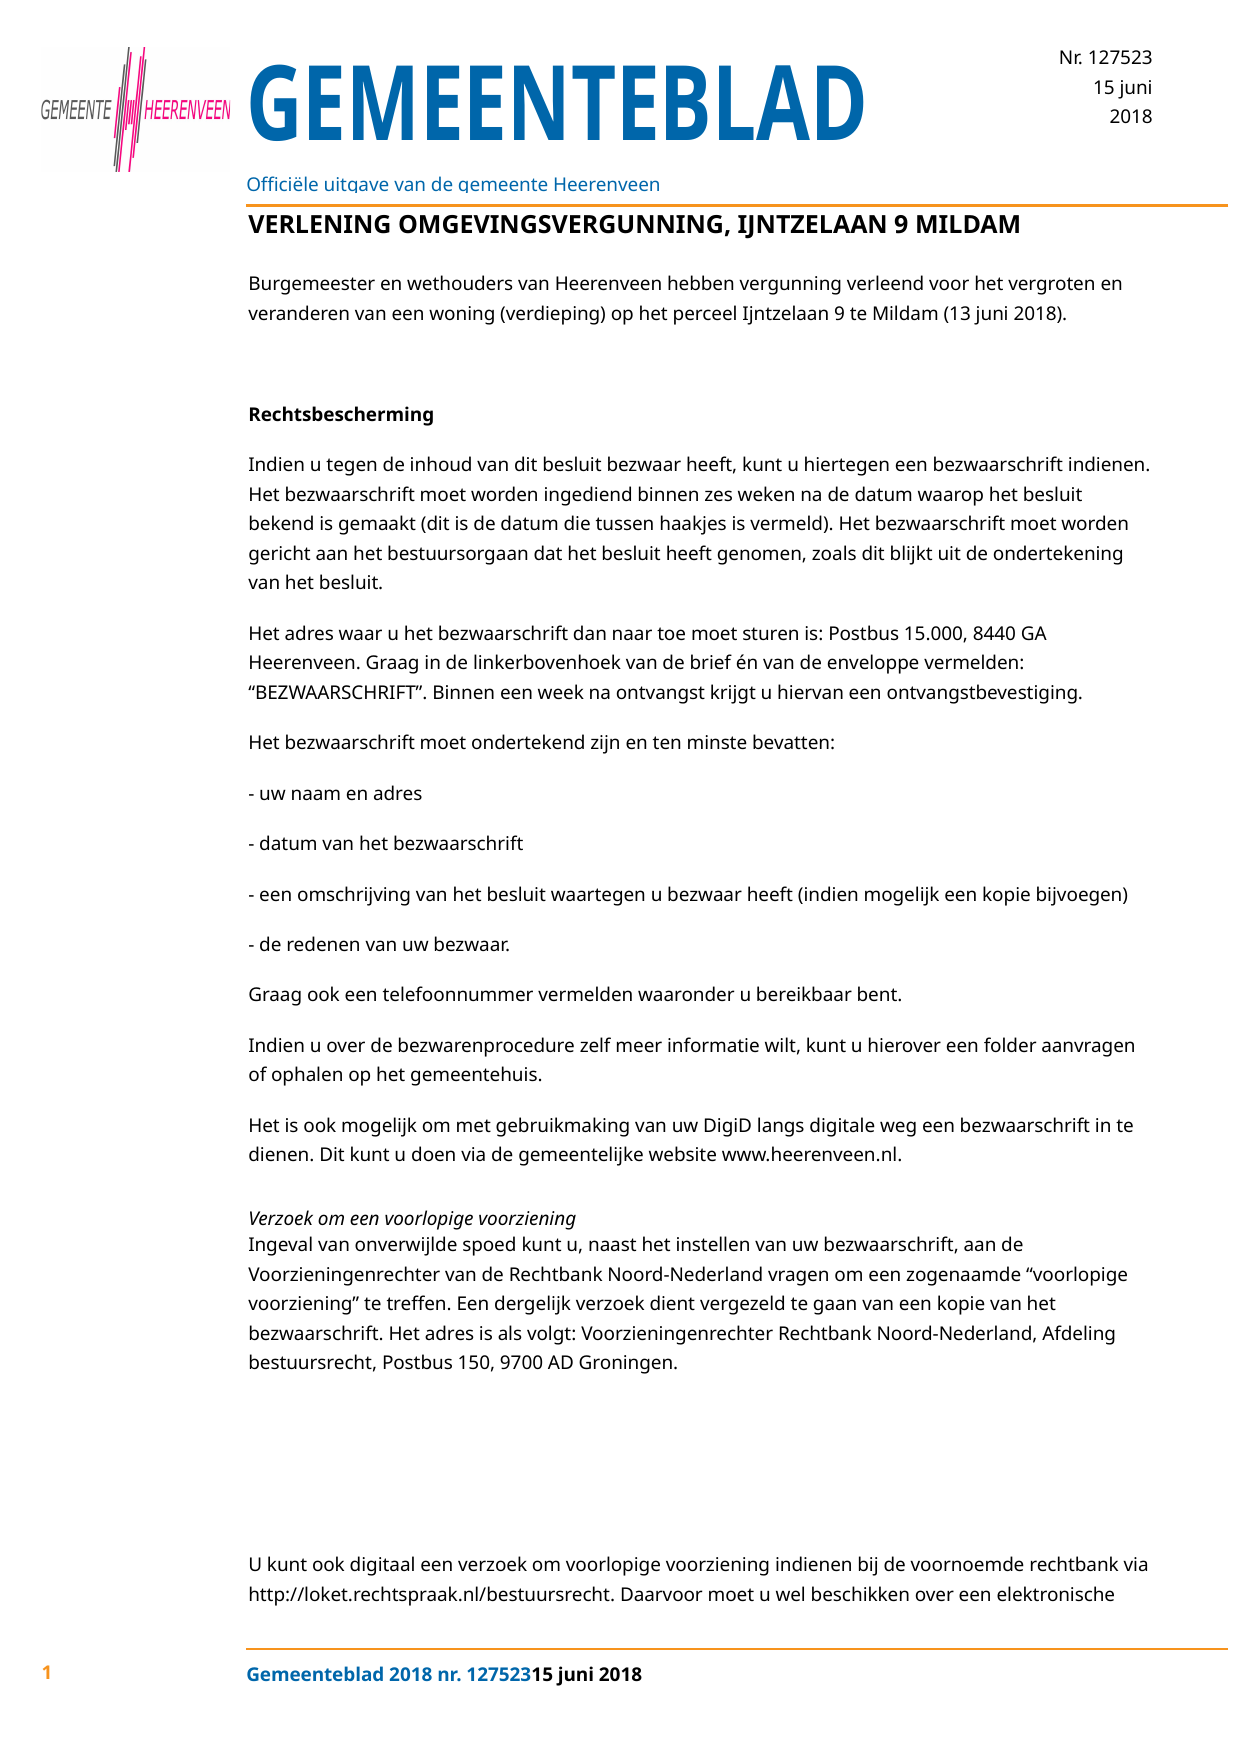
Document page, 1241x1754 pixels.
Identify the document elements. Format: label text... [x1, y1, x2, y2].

text Indien u tegen de inhoud van dit besluit bezwaar heeft, kunt u hiertegen een bezwaarschrift indienen. Het bezwaarschrift moet worden ingediend binnen zes weken na de datum waarop het besluit bekend is gemaakt (dit is de datum die tussen haakjes is vermeld). Het bezwaarschrift moet worden gericht aan het bestuursorgaan dat het besluit heeft genomen, zoals dit blijkt uit de ondertekening van het besluit. [248, 451, 1152, 595]
text VERLENING OMGEVINGSVERGUNNING, IJNTZELAAN 9 MILDAM [248, 207, 1152, 241]
text Het is ook mogelijk om met gebruikmaking van uw DigiD langs digitale weg een bezwaarschrift in te dienen. Dit kunt u doen via de gemeentelijke website www.heerenveen.nl. [248, 1112, 1152, 1167]
text - uw naam en adres [248, 780, 1152, 806]
text U kunt ook digitaal een verzoek om voorlopige voorziening indienen bij de voornoemde rechtbank via http://loket.rechtspraak.nl/bestuursrecht. Daarvoor moet u wel beschikken over een elektronische [248, 1551, 1152, 1607]
picture [41, 47, 231, 172]
text - datum van het bezwaarschrift [248, 830, 1152, 856]
text Ingeval van onverwijlde spoed kunt u, naast het instellen van uw bezwaarschrift, aan de Voorzieningenrechter van de Rechtbank Noord-Nederland vragen om een zogenaamde “voorlopige voorziening” te treffen. Een dergelijk verzoek dient vergezeld te gaan van een kopie van het bezwaarschrift. Het adres is als volgt: Voorzieningenrechter Rechtbank Noord-Nederland, Afdeling bestuursrecht, Postbus 150, 9700 AD Groningen. [248, 1231, 1152, 1375]
text Het bezwaarschrift moet ondertekend zijn en ten minste bevatten: [248, 729, 1152, 755]
text Verzoek om een voorlopige voorziening [248, 1206, 1152, 1231]
text Indien u over de bezwarenprocedure zelf meer informatie wilt, kunt u hierover een folder aanvragen of ophalen op het gemeentehuis. [248, 1032, 1152, 1087]
text Graag ook een telefoonnummer vermelden waaronder u bereikbaar bent. [248, 982, 1152, 1007]
text Burgemeester en wethouders van Heerenveen hebben vergunning verleend voor het vergroten en veranderen van een woning (verdieping) op het perceel Ijntzelaan 9 te Mildam (13 juni 2018). [248, 270, 1152, 326]
text Het adres waar u het bezwaarschrift dan naar toe moet sturen is: Postbus 15.000, 8440 GA Heerenveen. Graag in de linkerbovenhoek van de brief én van de enveloppe vermelden: “BEZWAARSCHRIFT”. Binnen een week na ontvangst krijgt u hiervan een ontvangstbevestiging. [248, 620, 1152, 705]
text - een omschrijving van het besluit waartegen u bezwaar heeft (indien mogelijk een kopie bijvoegen) [248, 881, 1152, 906]
text - de redenen van uw bezwaar. [248, 931, 1152, 957]
text Rechtsbescherming [248, 401, 1152, 426]
